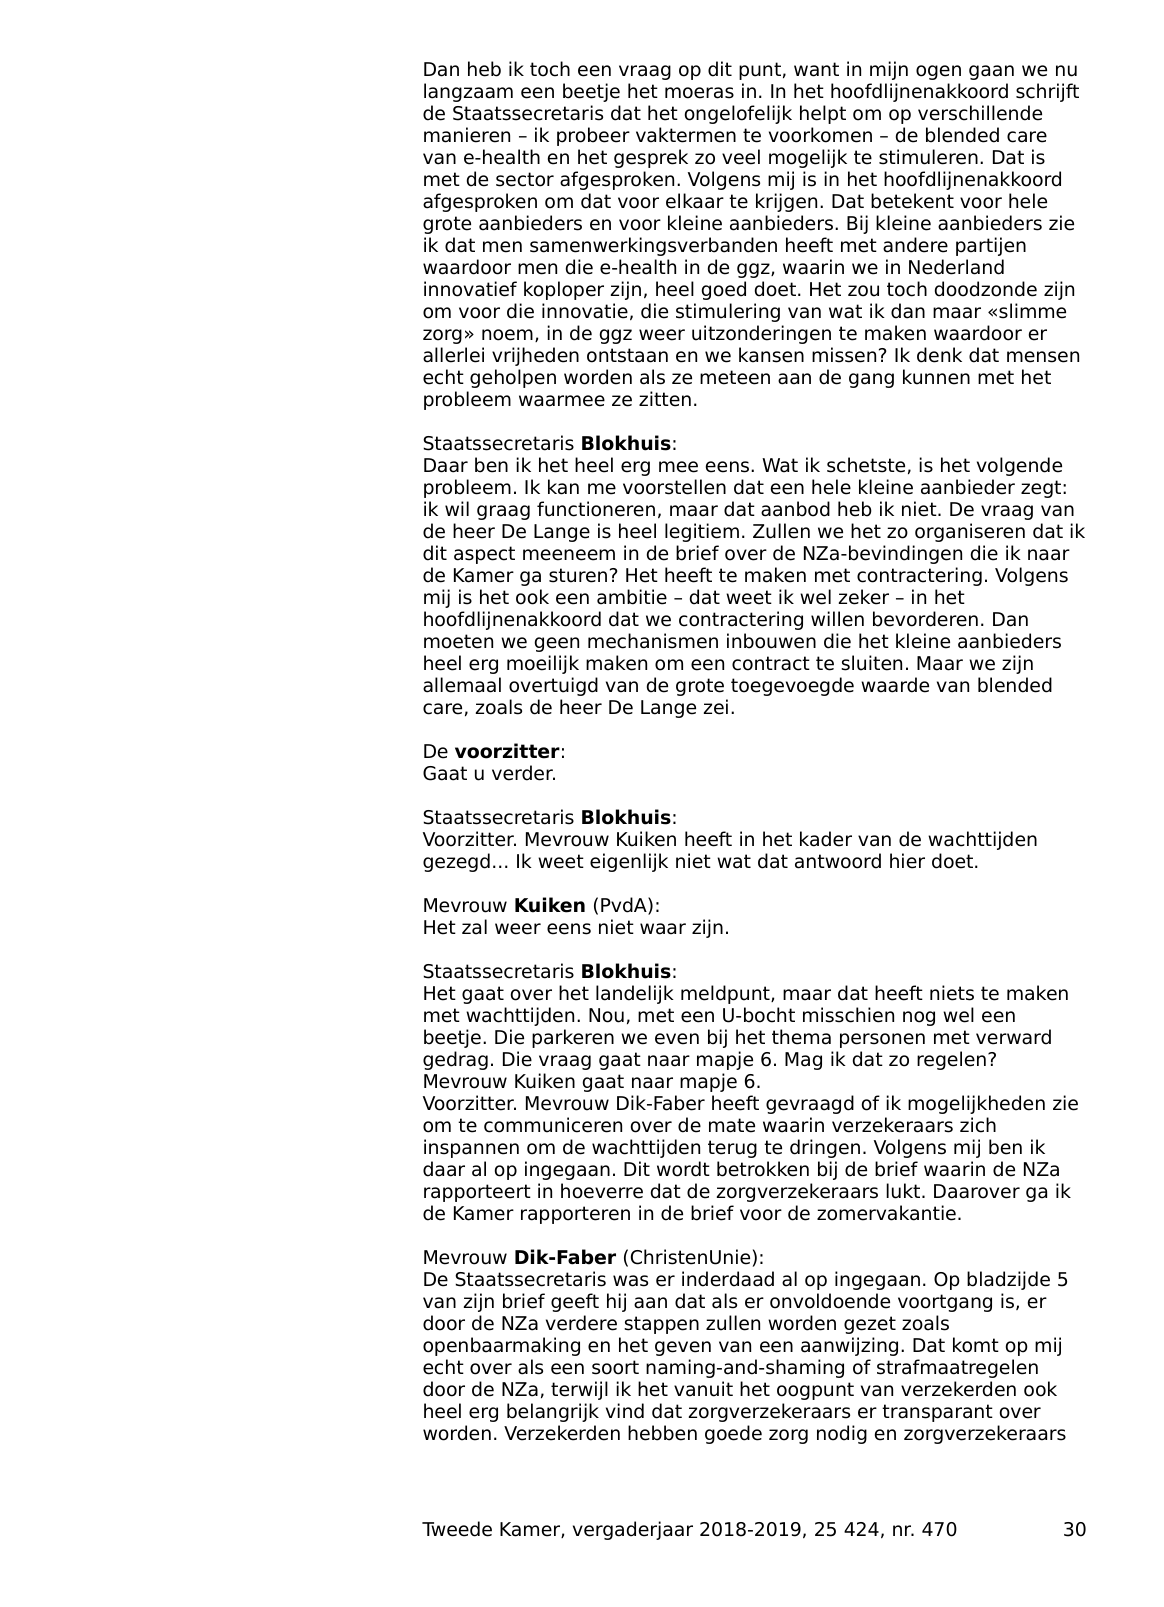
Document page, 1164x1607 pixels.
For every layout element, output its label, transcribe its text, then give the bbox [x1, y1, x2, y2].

text Dan heb ik toch een vraag op dit punt, want in mijn ogen gaan we nu langzaam een beetje het moeras in. In het hoofdlijnenakkoord schrijft de Staatssecretaris dat het ongelofelijk helpt om op verschillende manieren – ik probeer vaktermen te voorkomen – de blended care van e-health en het gesprek zo veel mogelijk te stimuleren. Dat is met de sector afgesproken. Volgens mij is in het hoofdlijnenakkoord afgesproken om dat voor elkaar te krijgen. Dat betekent voor hele grote aanbieders en voor kleine aanbieders. Bij kleine aanbieders zie ik dat men samenwerkingsverbanden heeft met andere partijen waardoor men die e-health in de ggz, waarin we in Nederland innovatief koploper zijn, heel goed doet. Het zou toch doodzonde zijn om voor die innovatie, die stimulering van wat ik dan maar «slimme zorg» noem, in de ggz weer uitzonderingen te maken waardoor er allerlei vrijheden ontstaan en we kansen missen? Ik denk dat mensen echt geholpen worden als ze meteen aan de gang kunnen met het probleem waarmee ze zitten. [422, 59, 1087, 411]
text Mevrouw Dik-Faber (ChristenUnie): [422, 1247, 1087, 1269]
text Gaat u verder. [422, 763, 1087, 785]
text Mevrouw Kuiken (PvdA): [422, 895, 1087, 917]
text Voorzitter. Mevrouw Kuiken heeft in het kader van de wachttijden gezegd... Ik weet eigenlijk niet wat dat antwoord hier doet. [422, 829, 1087, 873]
text Staatssecretaris Blokhuis: [422, 433, 1087, 455]
text Daar ben ik het heel erg mee eens. Wat ik schetste, is het volgende probleem. Ik kan me voorstellen dat een hele kleine aanbieder zegt: ik wil graag functioneren, maar dat aanbod heb ik niet. De vraag van de heer De Lange is heel legitiem. Zullen we het zo organiseren dat ik dit aspect meeneem in de brief over de NZa-bevindingen die ik naar de Kamer ga sturen? Het heeft te maken met contractering. Volgens mij is het ook een ambitie – dat weet ik wel zeker – in het hoofdlijnenakkoord dat we contractering willen bevorderen. Dan moeten we geen mechanismen inbouwen die het kleine aanbieders heel erg moeilijk maken om een contract te sluiten. Maar we zijn allemaal overtuigd van de grote toegevoegde waarde van blended care, zoals de heer De Lange zei. [422, 455, 1087, 719]
text Het zal weer eens niet waar zijn. [422, 917, 1087, 939]
text Staatssecretaris Blokhuis: [422, 807, 1087, 829]
text Het gaat over het landelijk meldpunt, maar dat heeft niets te maken met wachttijden. Nou, met een U-bocht misschien nog wel een beetje. Die parkeren we even bij het thema personen met verward gedrag. Die vraag gaat naar mapje 6. Mag ik dat zo regelen? Mevrouw Kuiken gaat naar mapje 6. [422, 983, 1087, 1093]
text De Staatssecretaris was er inderdaad al op ingegaan. Op bladzijde 5 van zijn brief geeft hij aan dat als er onvoldoende voortgang is, er door de NZa verdere stappen zullen worden gezet zoals openbaarmaking en het geven van een aanwijzing. Dat komt op mij echt over als een soort naming-and-shaming of strafmaatregelen door de NZa, terwijl ik het vanuit het oogpunt van verzekerden ook heel erg belangrijk vind dat zorgverzekeraars er transparant over worden. Verzekerden hebben goede zorg nodig en zorgverzekeraars [422, 1269, 1087, 1445]
text De voorzitter: [422, 741, 1087, 763]
text Voorzitter. Mevrouw Dik-Faber heeft gevraagd of ik mogelijkheden zie om te communiceren over de mate waarin verzekeraars zich inspannen om de wachttijden terug te dringen. Volgens mij ben ik daar al op ingegaan. Dit wordt betrokken bij de brief waarin de NZa rapporteert in hoeverre dat de zorgverzekeraars lukt. Daarover ga ik de Kamer rapporteren in de brief voor de zomervakantie. [422, 1093, 1087, 1225]
text Staatssecretaris Blokhuis: [422, 961, 1087, 983]
